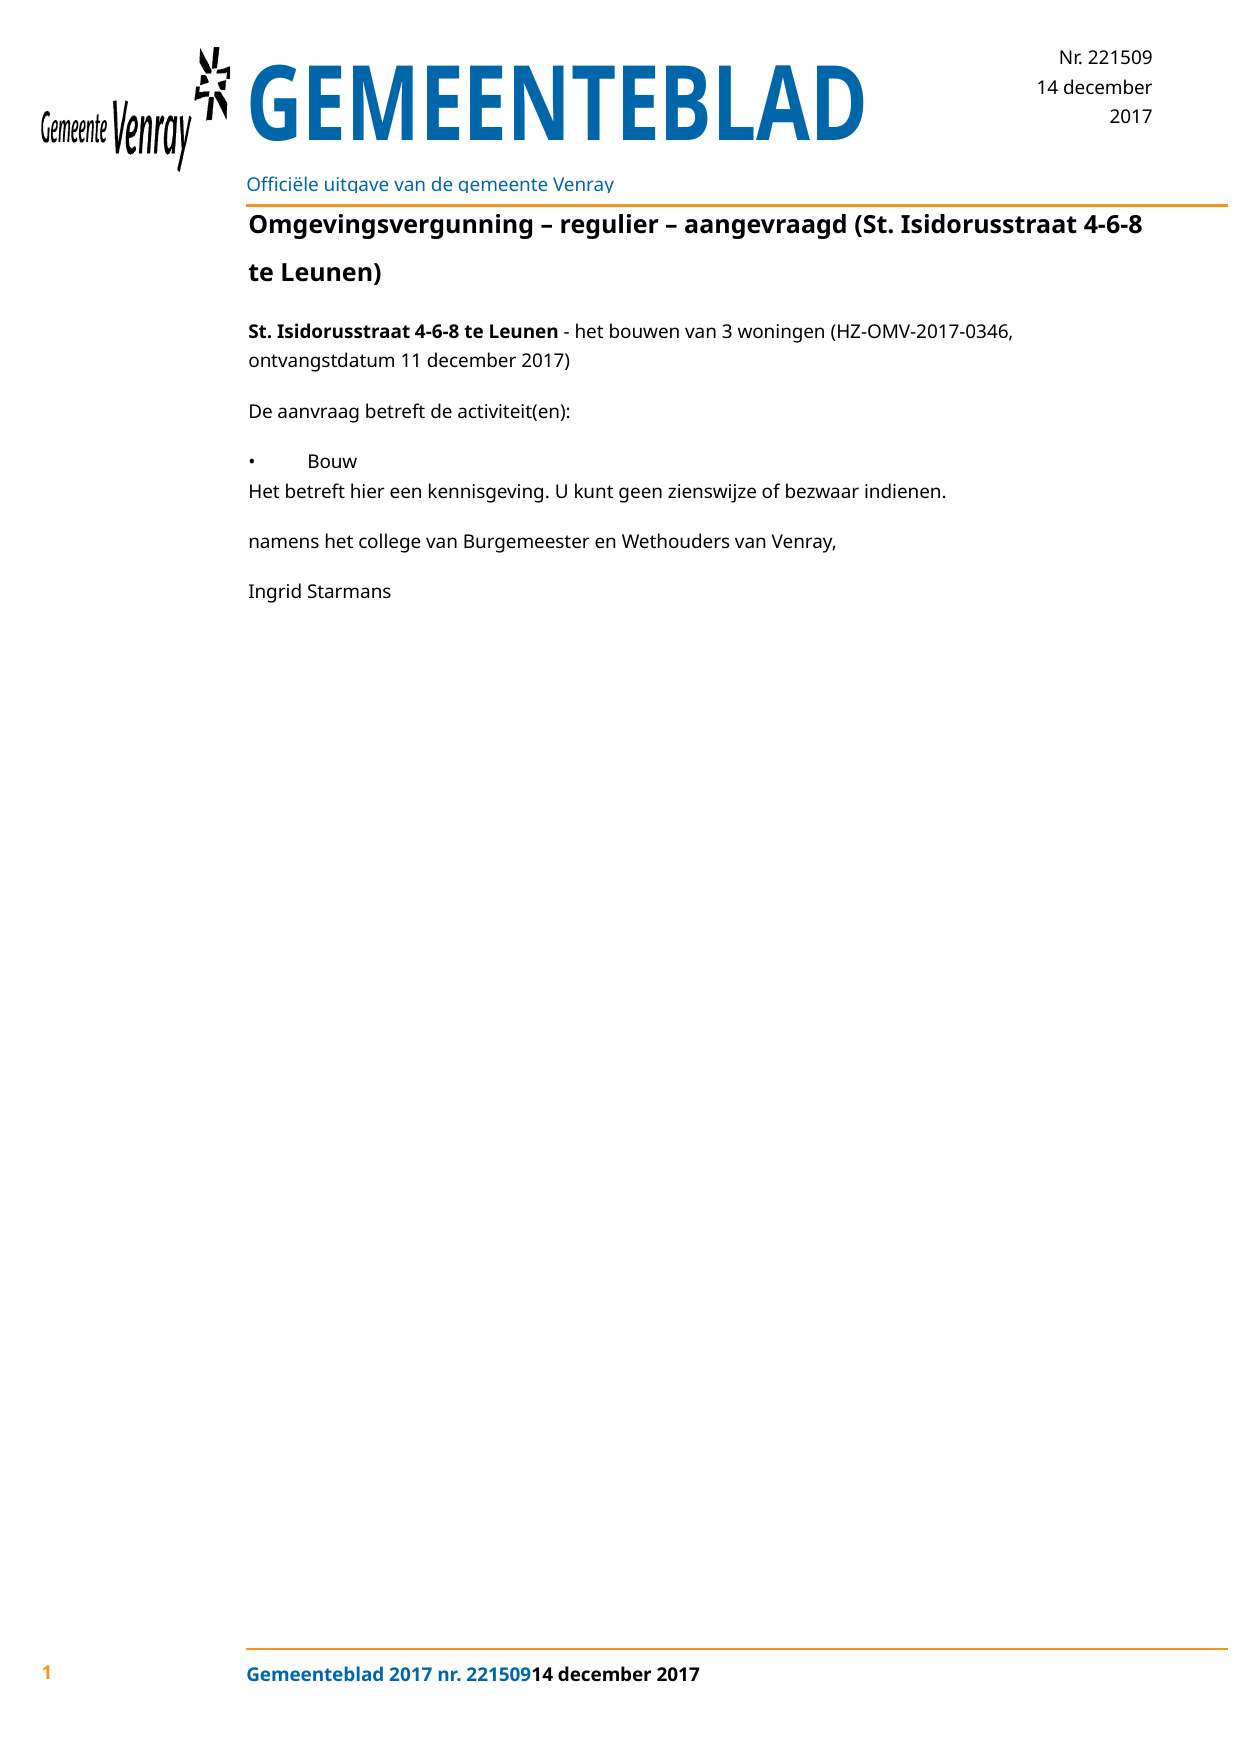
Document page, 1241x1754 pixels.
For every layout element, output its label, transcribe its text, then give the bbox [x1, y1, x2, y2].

text Het betreft hier een kennisgeving. U kunt geen zienswijze of bezwaar indienen. [248, 478, 1152, 504]
text Omgevingsvergunning – regulier – aangevraagd (St. Isidorusstraat 4-6-8 te Leunen) [248, 207, 1152, 288]
text namens het college van Burgemeester en Wethouders van Venray, [248, 528, 1152, 554]
text Ingrid Starmans [248, 579, 1152, 604]
text St. Isidorusstraat 4-6-8 te Leunen - het bouwen van 3 woningen (HZ-OMV-2017-0346, ontvangstdatum 11 december 2017) [248, 318, 1152, 373]
text De aanvraag betreft de activiteit(en): [248, 398, 1152, 424]
picture [41, 47, 231, 172]
list Bouw [248, 448, 1152, 474]
